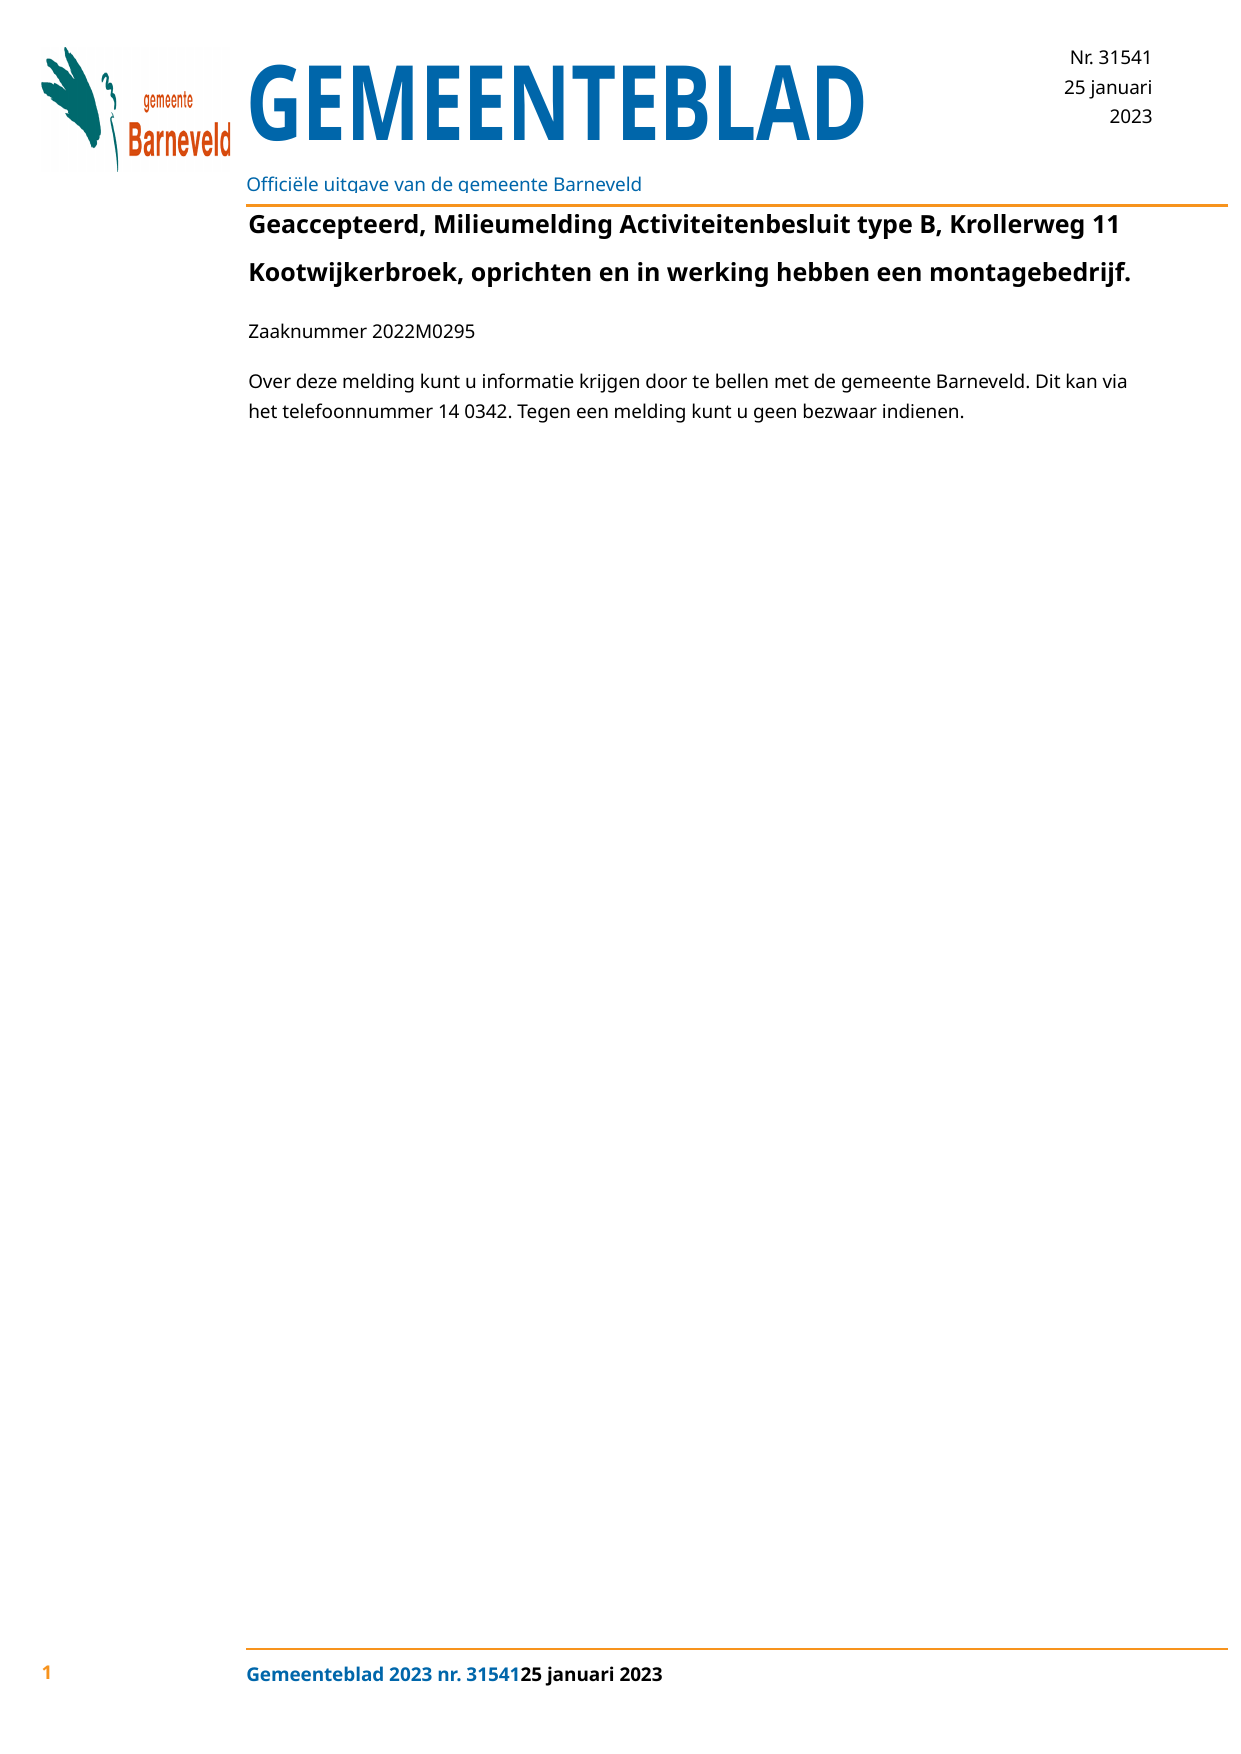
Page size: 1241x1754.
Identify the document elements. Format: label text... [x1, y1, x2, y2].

text Over deze melding kunt u informatie krijgen door te bellen met de gemeente Barneveld. Dit kan via het telefoonnummer 14 0342. Tegen een melding kunt u geen bezwaar indienen. [248, 368, 1152, 424]
text Zaaknummer 2022M0295 [248, 318, 1152, 344]
picture [41, 47, 231, 172]
text Geaccepteerd, Milieumelding Activiteitenbesluit type B, Krollerweg 11 Kootwijkerbroek, oprichten en in werking hebben een montagebedrijf. [248, 207, 1152, 288]
